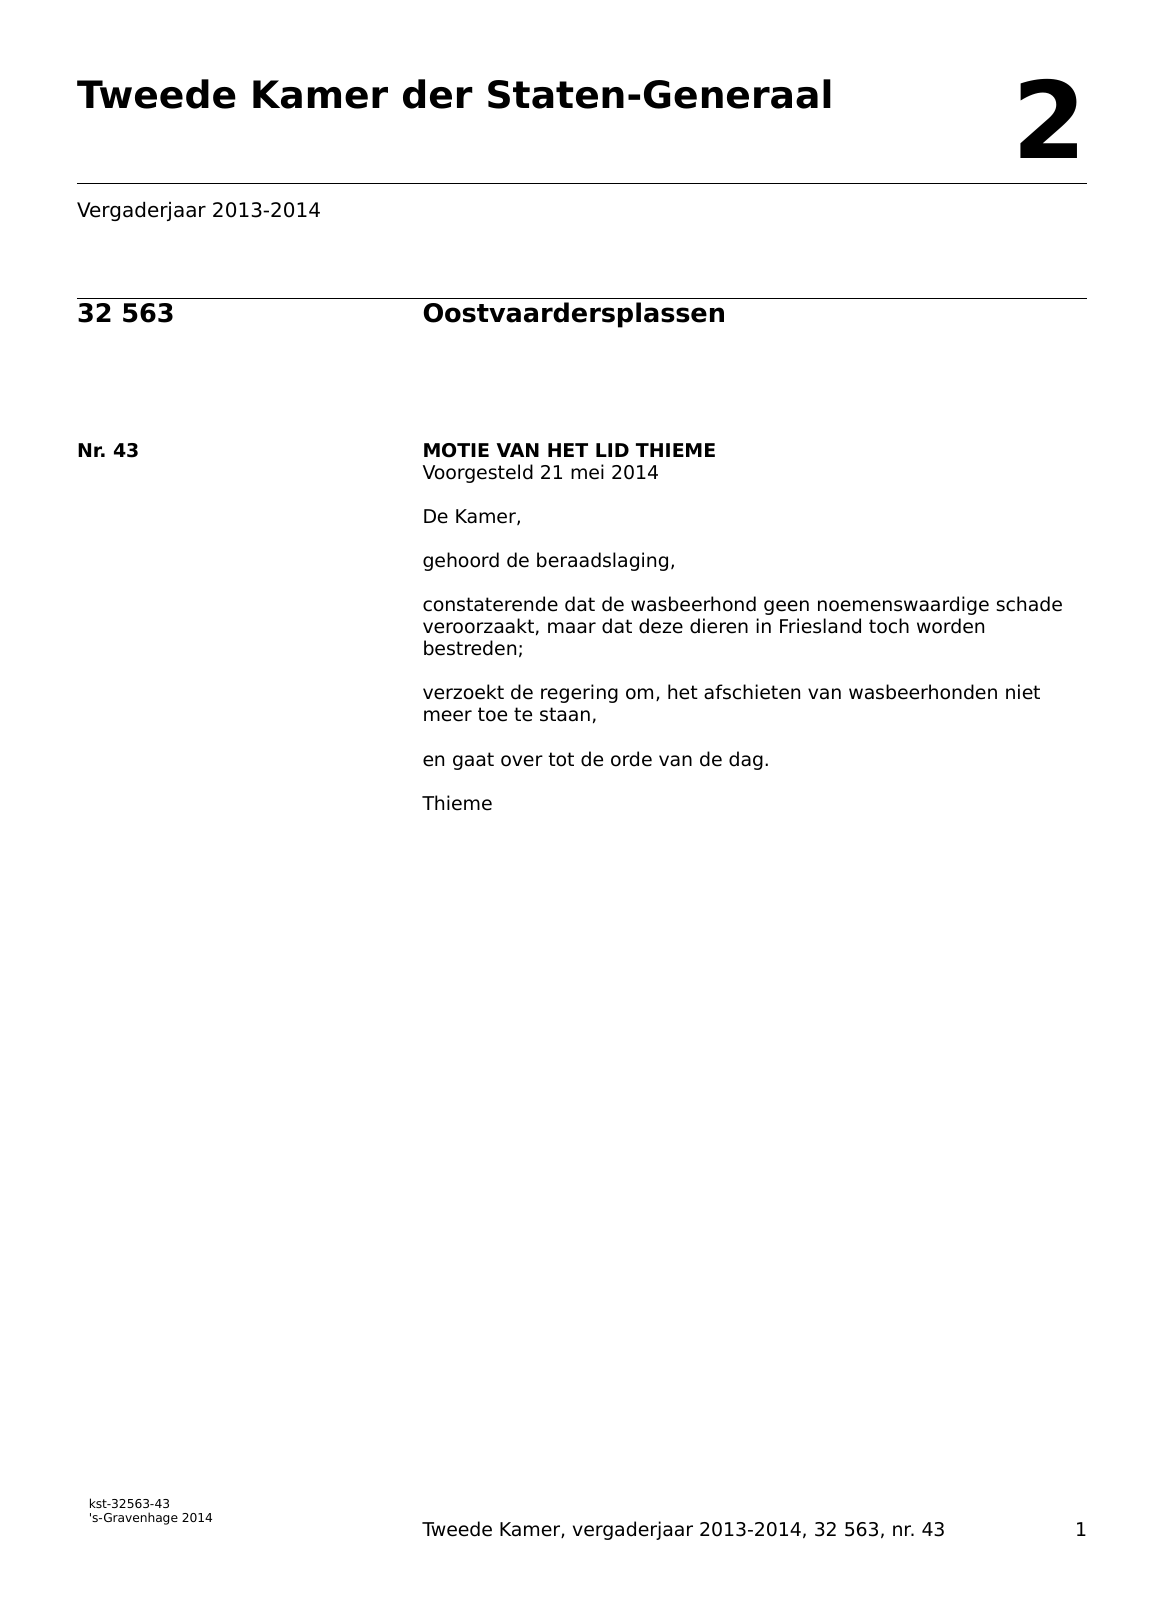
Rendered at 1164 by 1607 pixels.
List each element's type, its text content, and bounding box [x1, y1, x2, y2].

table_header 2 [886, 59, 1087, 183]
text verzoekt de regering om, het afschieten van wasbeerhonden niet meer toe te staan, [422, 682, 1087, 726]
subtitle 32 563 Oostvaardersplassen [77, 299, 1087, 329]
text Voorgesteld 21 mei 2014 [422, 462, 1087, 484]
text 's-Gravenhage 2014 [88, 1511, 323, 1525]
table_header Tweede Kamer der Staten-Generaal [77, 59, 886, 183]
table_cell Vergaderjaar 2013-2014 [77, 184, 1087, 298]
text constaterende dat de wasbeerhond geen noemenswaardige schade veroorzaakt, maar dat deze dieren in Friesland toch worden bestreden; [422, 594, 1087, 660]
text kst-32563-43 [88, 1497, 323, 1511]
text Thieme [422, 793, 1087, 814]
text De Kamer, [422, 506, 1087, 528]
text en gaat over tot de orde van de dag. [422, 748, 1087, 770]
text gehoord de beraadslaging, [422, 550, 1087, 572]
subtitle Nr. 43 MOTIE VAN HET LID THIEME [77, 440, 1087, 462]
